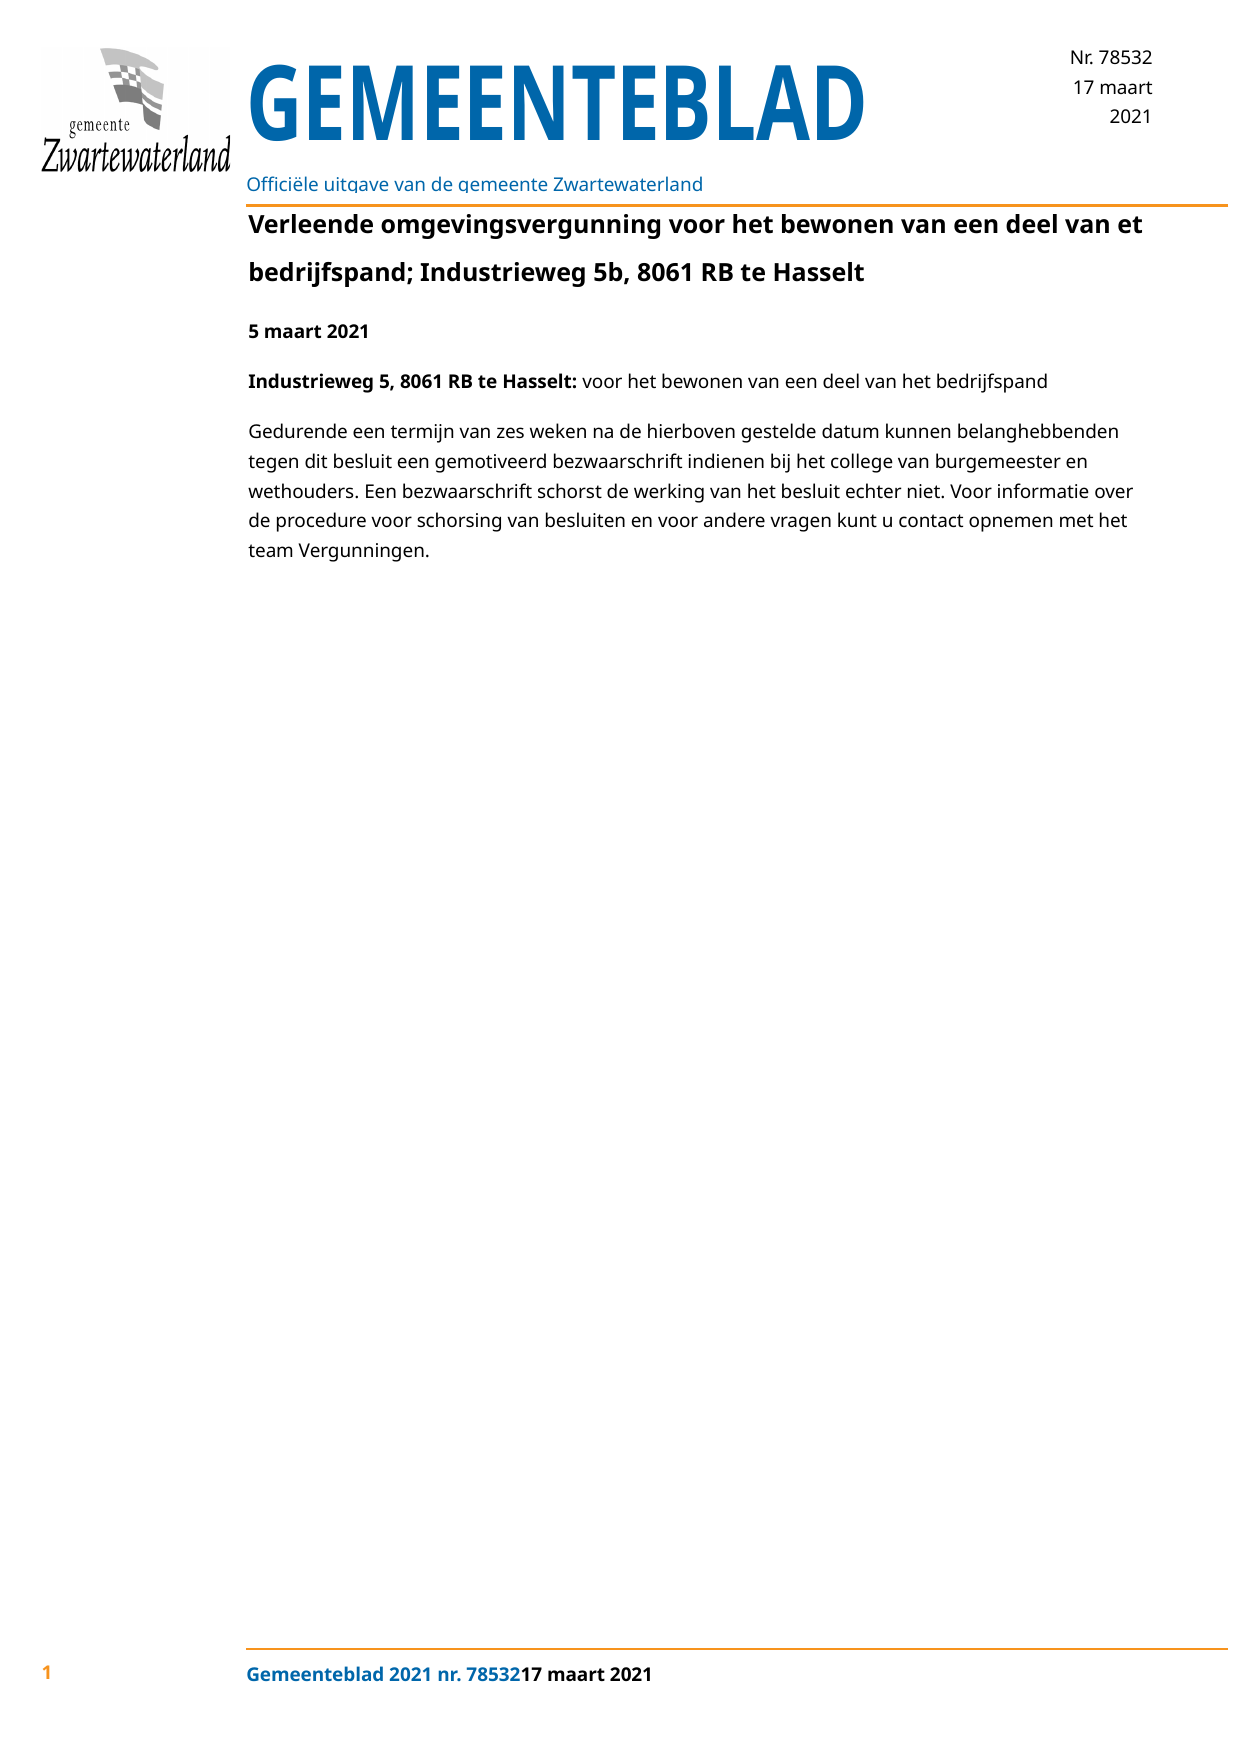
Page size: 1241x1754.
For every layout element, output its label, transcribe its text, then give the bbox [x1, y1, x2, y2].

text Industrieweg 5, 8061 RB te Hasselt: voor het bewonen van een deel van het bedrijfspand [248, 368, 1152, 394]
text Gedurende een termijn van zes weken na de hierboven gestelde datum kunnen belanghebbenden tegen dit besluit een gemotiveerd bezwaarschrift indienen bij het college van burgemeester en wethouders. Een bezwaarschrift schorst de werking van het besluit echter niet. Voor informatie over de procedure voor schorsing van besluiten en voor andere vragen kunt u contact opnemen met het team Vergunningen. [248, 419, 1152, 563]
text Verleende omgevingsvergunning voor het bewonen van een deel van et bedrijfspand; Industrieweg 5b, 8061 RB te Hasselt [248, 207, 1152, 288]
picture [41, 47, 231, 172]
text 5 maart 2021 [248, 318, 1152, 344]
